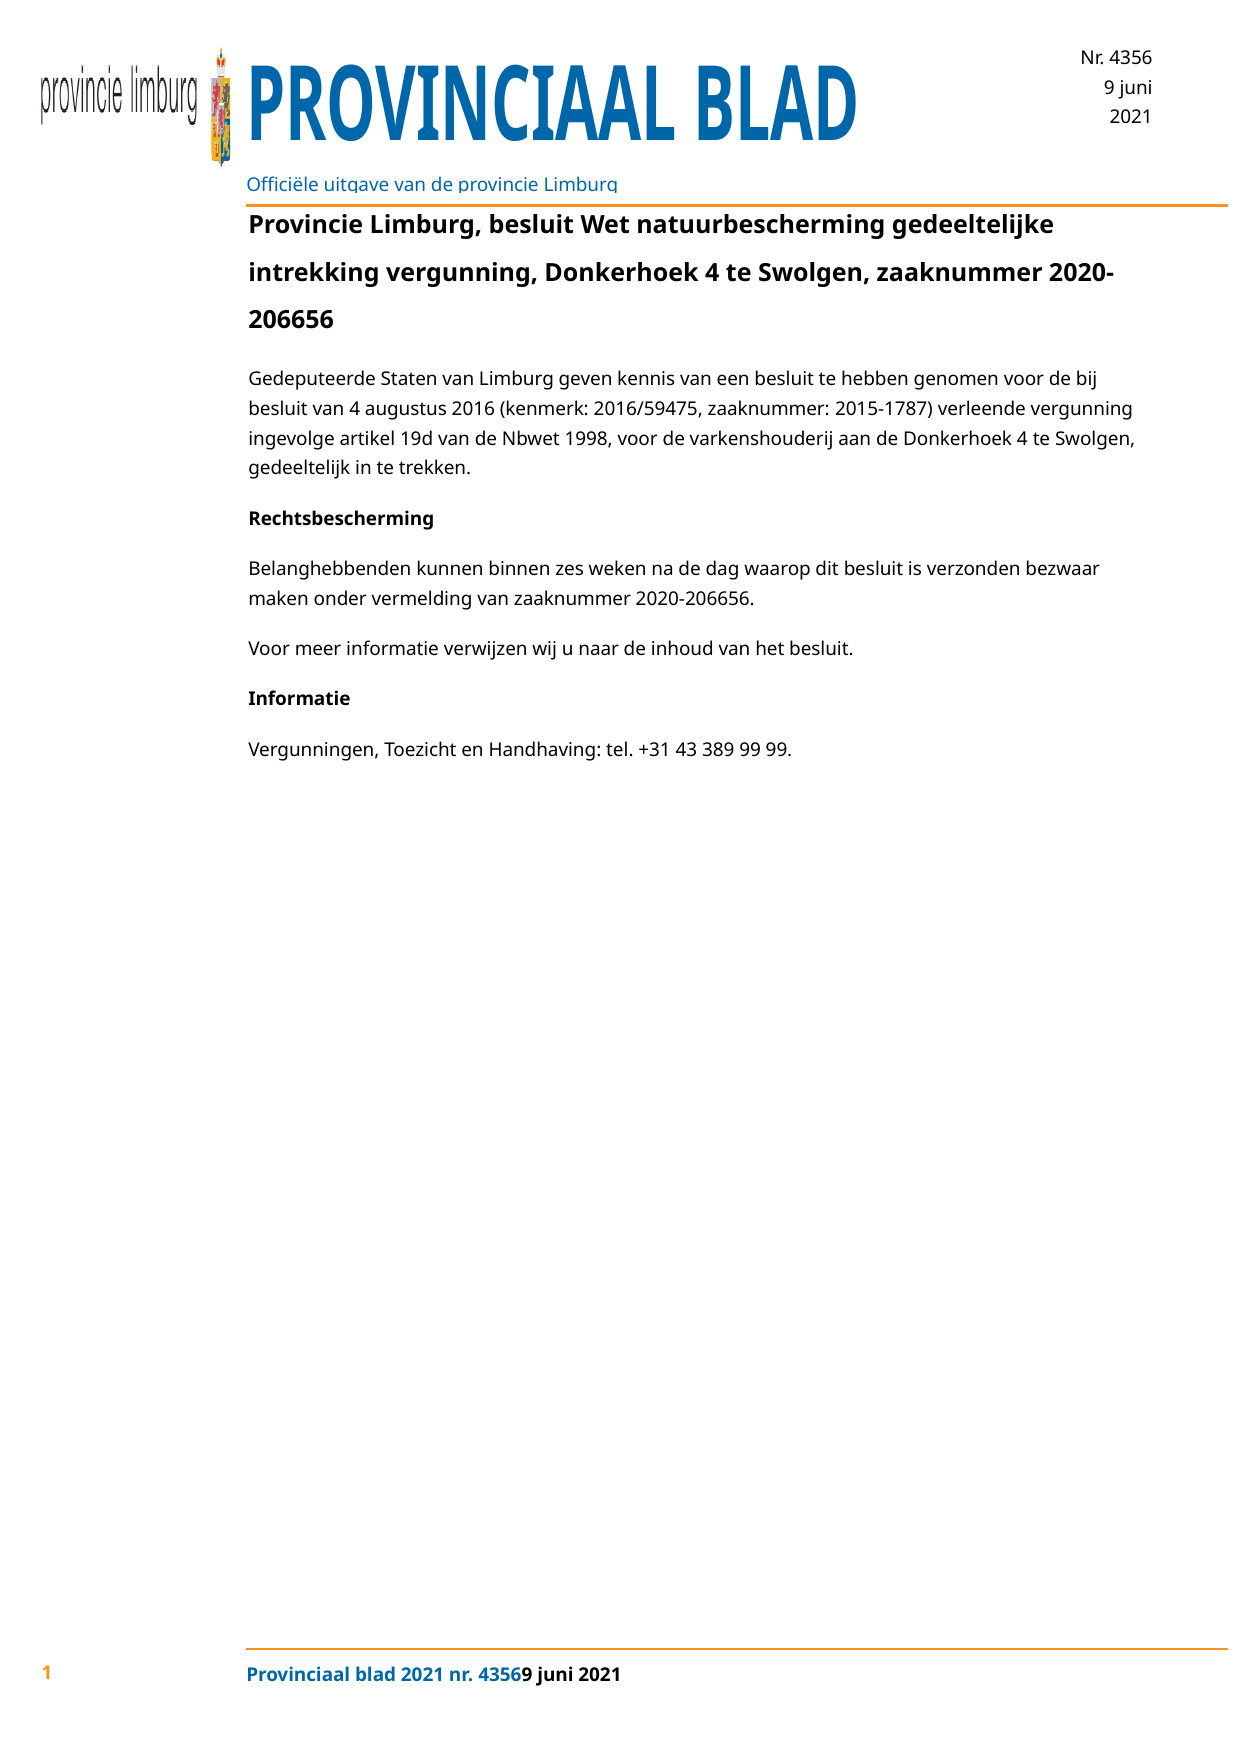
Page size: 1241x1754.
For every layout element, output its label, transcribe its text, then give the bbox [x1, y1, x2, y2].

text Gedeputeerde Staten van Limburg geven kennis van een besluit te hebben genomen voor de bij besluit van 4 augustus 2016 (kenmerk: 2016/59475, zaaknummer: 2015-1787) verleende vergunning ingevolge artikel 19d van de Nbwet 1998, voor de varkenshouderij aan de Donkerhoek 4 te Swolgen, gedeeltelijk in te trekken. [248, 366, 1152, 480]
text Provincie Limburg, besluit Wet natuurbescherming gedeeltelijke intrekking vergunning, Donkerhoek 4 te Swolgen, zaaknummer 2020-206656 [248, 207, 1152, 336]
text Vergunningen, Toezicht en Handhaving: tel. +31 43 389 99 99. [248, 736, 1152, 762]
text Rechtsbescherming [248, 505, 1152, 530]
text Voor meer informatie verwijzen wij u naar de inhoud van het besluit. [248, 635, 1152, 661]
text Informatie [248, 686, 1152, 711]
picture [41, 47, 231, 172]
text Belanghebbenden kunnen binnen zes weken na de dag waarop dit besluit is verzonden bezwaar maken onder vermelding van zaaknummer 2020-206656. [248, 555, 1152, 610]
